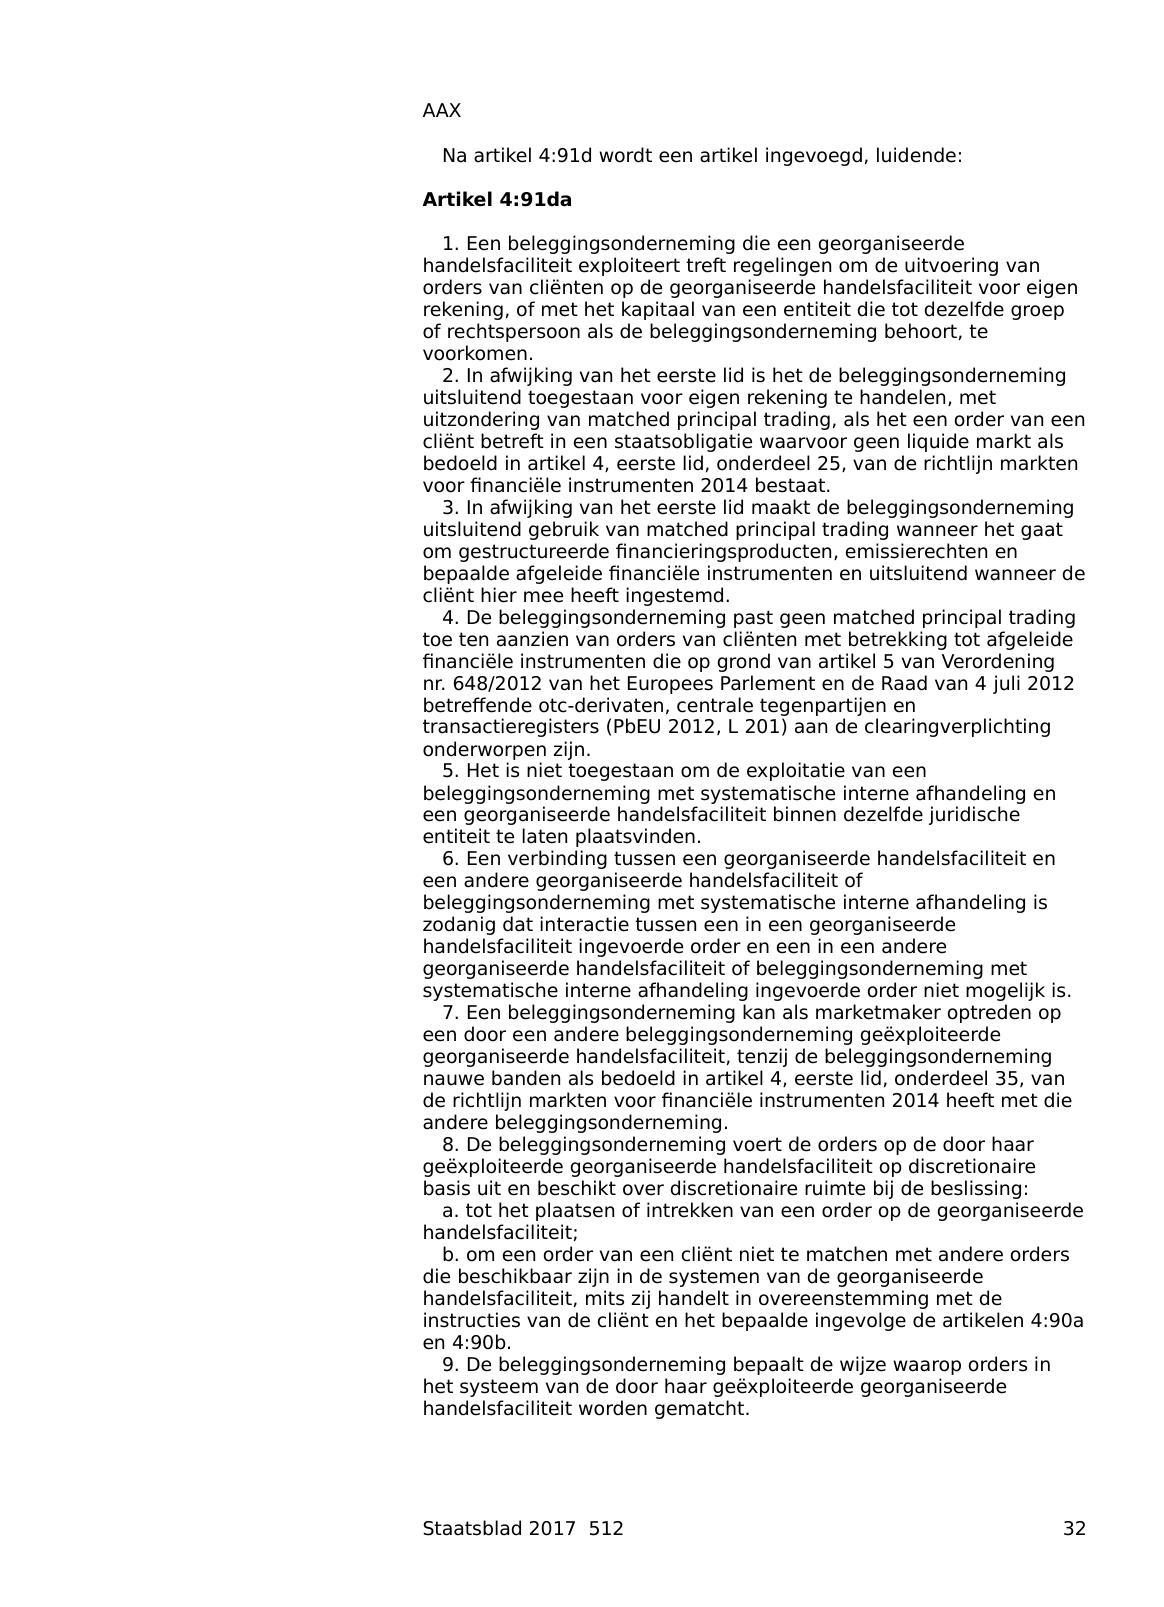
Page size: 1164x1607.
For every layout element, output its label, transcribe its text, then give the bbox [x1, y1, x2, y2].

text 1. Een beleggingsonderneming die een georganiseerde handelsfaciliteit exploiteert treft regelingen om de uitvoering van orders van cliënten op de georganiseerde handelsfaciliteit voor eigen rekening, of met het kapitaal van een entiteit die tot dezelfde groep of rechtspersoon als de beleggingsonderneming behoort, te voorkomen. [422, 233, 1087, 365]
subtitle Artikel 4:91da [422, 189, 1087, 211]
text 6. Een verbinding tussen een georganiseerde handelsfaciliteit en een andere georganiseerde handelsfaciliteit of beleggingsonderneming met systematische interne afhandeling is zodanig dat interactie tussen een in een georganiseerde handelsfaciliteit ingevoerde order en een in een andere georganiseerde handelsfaciliteit of beleggingsonderneming met systematische interne afhandeling ingevoerde order niet mogelijk is. [422, 848, 1087, 1002]
text 5. Het is niet toegestaan om de exploitatie van een beleggingsonderneming met systematische interne afhandeling en een georganiseerde handelsfaciliteit binnen dezelfde juridische entiteit te laten plaatsvinden. [422, 760, 1087, 848]
text AAX [422, 100, 1087, 122]
text 8. De beleggingsonderneming voert de orders op de door haar geëxploiteerde georganiseerde handelsfaciliteit op discretionaire basis uit en beschikt over discretionaire ruimte bij de beslissing: [422, 1134, 1087, 1200]
text 7. Een beleggingsonderneming kan als marketmaker optreden op een door een andere beleggingsonderneming geëxploiteerde georganiseerde handelsfaciliteit, tenzij de beleggingsonderneming nauwe banden als bedoeld in artikel 4, eerste lid, onderdeel 35, van de richtlijn markten voor financiële instrumenten 2014 heeft met die andere beleggingsonderneming. [422, 1002, 1087, 1134]
text 4. De beleggingsonderneming past geen matched principal trading toe ten aanzien van orders van cliënten met betrekking tot afgeleide financiële instrumenten die op grond van artikel 5 van Verordening nr. 648/2012 van het Europees Parlement en de Raad van 4 juli 2012 betreffende otc-derivaten, centrale tegenpartijen en transactieregisters (PbEU 2012, L 201) aan de clearingverplichting onderworpen zijn. [422, 607, 1087, 760]
text Na artikel 4:91d wordt een artikel ingevoegd, luidende: [422, 144, 1087, 167]
text 3. In afwijking van het eerste lid maakt de beleggingsonderneming uitsluitend gebruik van matched principal trading wanneer het gaat om gestructureerde financieringsproducten, emissierechten en bepaalde afgeleide financiële instrumenten en uitsluitend wanneer de cliënt hier mee heeft ingestemd. [422, 497, 1087, 607]
text 2. In afwijking van het eerste lid is het de beleggingsonderneming uitsluitend toegestaan voor eigen rekening te handelen, met uitzondering van matched principal trading, als het een order van een cliënt betreft in een staatsobligatie waarvoor geen liquide markt als bedoeld in artikel 4, eerste lid, onderdeel 25, van de richtlijn markten voor financiële instrumenten 2014 bestaat. [422, 365, 1087, 497]
text 9. De beleggingsonderneming bepaalt de wijze waarop orders in het systeem van de door haar geëxploiteerde georganiseerde handelsfaciliteit worden gematcht. [422, 1354, 1087, 1420]
text a. tot het plaatsen of intrekken van een order op de georganiseerde handelsfaciliteit; [422, 1200, 1087, 1244]
text b. om een order van een cliënt niet te matchen met andere orders die beschikbaar zijn in de systemen van de georganiseerde handelsfaciliteit, mits zij handelt in overeenstemming met de instructies van de cliënt en het bepaalde ingevolge de artikelen 4:90a en 4:90b. [422, 1244, 1087, 1354]
